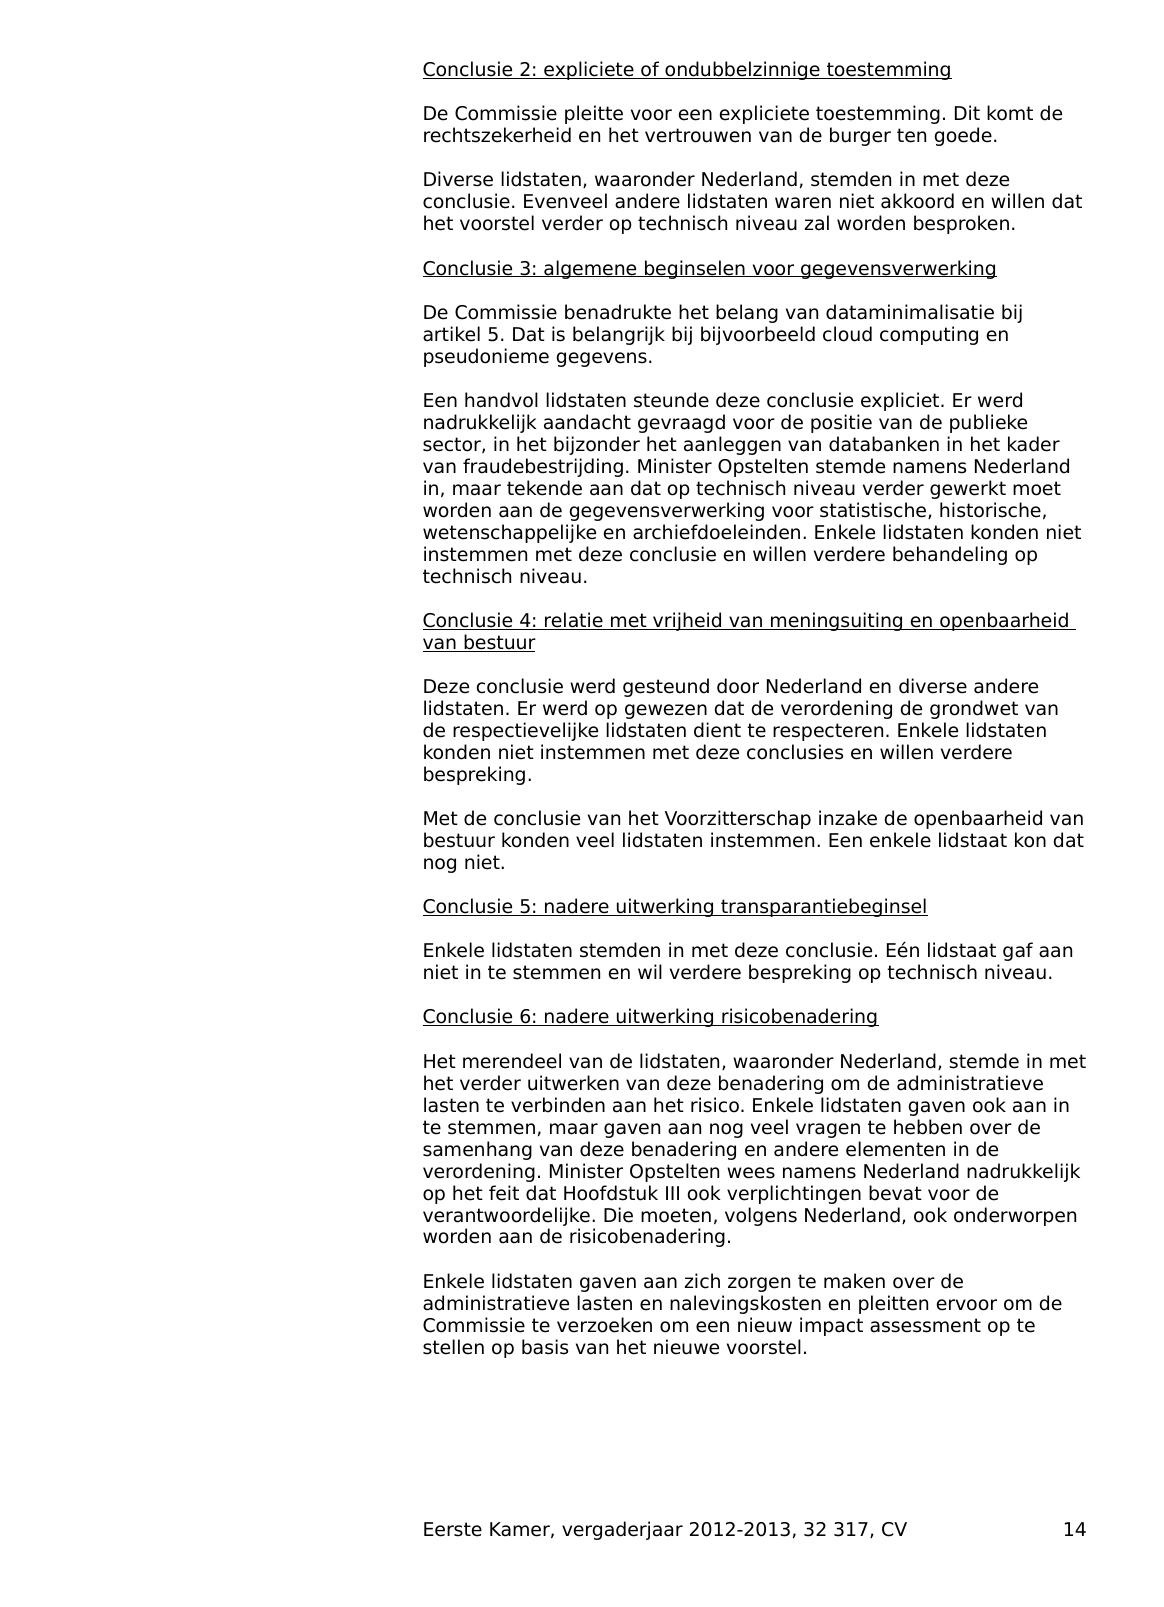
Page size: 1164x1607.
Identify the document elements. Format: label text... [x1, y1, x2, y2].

subtitle Conclusie 3: algemene beginselen voor gegevensverwerking [422, 257, 1087, 279]
text Diverse lidstaten, waaronder Nederland, stemden in met deze conclusie. Evenveel andere lidstaten waren niet akkoord en willen dat het voorstel verder op technisch niveau zal worden besproken. [422, 169, 1087, 235]
subtitle Conclusie 6: nadere uitwerking risicobenadering [422, 1006, 1087, 1028]
text Een handvol lidstaten steunde deze conclusie expliciet. Er werd nadrukkelijk aandacht gevraagd voor de positie van de publieke sector, in het bijzonder het aanleggen van databanken in het kader van fraudebestrijding. Minister Opstelten stemde namens Nederland in, maar tekende aan dat op technisch niveau verder gewerkt moet worden aan de gegevensverwerking voor statistische, historische, wetenschappelijke en archiefdoeleinden. Enkele lidstaten konden niet instemmen met deze conclusie en willen verdere behandeling op technisch niveau. [422, 390, 1087, 588]
subtitle Conclusie 5: nadere uitwerking transparantiebeginsel [422, 896, 1087, 918]
text De Commissie benadrukte het belang van dataminimalisatie bij artikel 5. Dat is belangrijk bij bijvoorbeeld cloud computing en pseudonieme gegevens. [422, 302, 1087, 368]
text Enkele lidstaten gaven aan zich zorgen te maken over de administratieve lasten en nalevingskosten en pleitten ervoor om de Commissie te verzoeken om een nieuw impact assessment op te stellen op basis van het nieuwe voorstel. [422, 1271, 1087, 1358]
text Met de conclusie van het Voorzitterschap inzake de openbaarheid van bestuur konden veel lidstaten instemmen. Een enkele lidstaat kon dat nog niet. [422, 808, 1087, 874]
text De Commissie pleitte voor een expliciete toestemming. Dit komt de rechtszekerheid en het vertrouwen van de burger ten goede. [422, 103, 1087, 147]
subtitle Conclusie 2: expliciete of ondubbelzinnige toestemming [422, 59, 1087, 81]
text Het merendeel van de lidstaten, waaronder Nederland, stemde in met het verder uitwerken van deze benadering om de administratieve lasten te verbinden aan het risico. Enkele lidstaten gaven ook aan in te stemmen, maar gaven aan nog veel vragen te hebben over de samenhang van deze benadering en andere elementen in de verordening. Minister Opstelten wees namens Nederland nadrukkelijk op het feit dat Hoofdstuk III ook verplichtingen bevat voor de verantwoordelijke. Die moeten, volgens Nederland, ook onderworpen worden aan de risicobenadering. [422, 1051, 1087, 1248]
text Deze conclusie werd gesteund door Nederland en diverse andere lidstaten. Er werd op gewezen dat de verordening de grondwet van de respectievelijke lidstaten dient te respecteren. Enkele lidstaten konden niet instemmen met deze conclusies en willen verdere bespreking. [422, 676, 1087, 786]
subtitle Conclusie 4: relatie met vrijheid van meningsuiting en openbaarheid van bestuur [422, 610, 1087, 654]
text Enkele lidstaten stemden in met deze conclusie. Eén lidstaat gaf aan niet in te stemmen en wil verdere bespreking op technisch niveau. [422, 940, 1087, 984]
